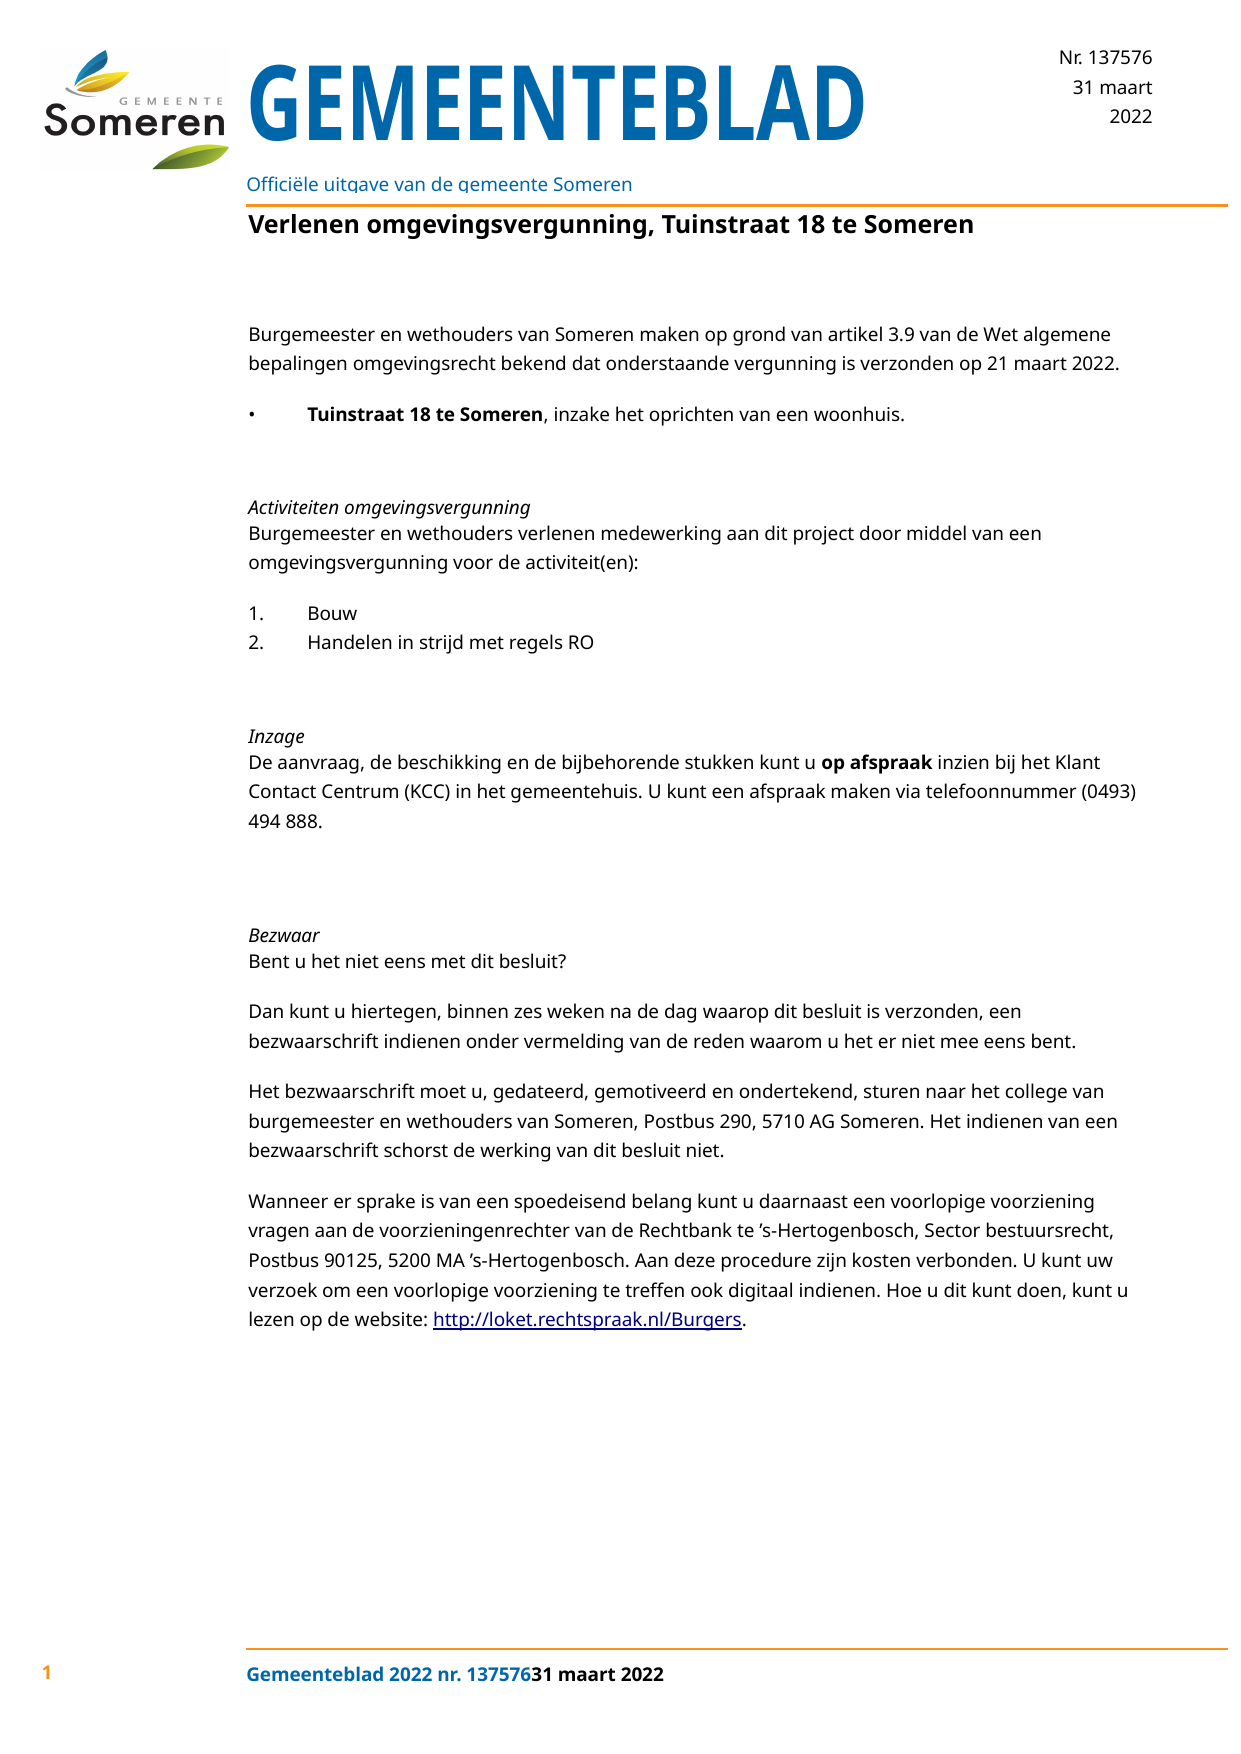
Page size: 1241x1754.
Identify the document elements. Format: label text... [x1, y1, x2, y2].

text Bezwaar [248, 922, 1152, 948]
text Het bezwaarschrift moet u, gedateerd, gemotiveerd en ondertekend, sturen naar het college van burgemeester en wethouders van Someren, Postbus 290, 5710 AG Someren. Het indienen van een bezwaarschrift schorst de werking van dit besluit niet. [248, 1078, 1152, 1163]
text Bent u het niet eens met dit besluit? [248, 948, 1152, 974]
text De aanvraag, de beschikking en de bijbehorende stukken kunt u op afspraak inzien bij het Klant Contact Centrum (KCC) in het gemeentehuis. U kunt een afspraak maken via telefoonnummer (0493) 494 888. [248, 749, 1152, 834]
text Verlenen omgevingsvergunning, Tuinstraat 18 te Someren [248, 207, 1152, 241]
text Burgemeester en wethouders van Someren maken op grond van artikel 3.9 van de Wet algemene bepalingen omgevingsrecht bekend dat onderstaande vergunning is verzonden op 21 maart 2022. [248, 321, 1152, 376]
text Inzage [248, 723, 1152, 749]
text Activiteiten omgevingsvergunning [248, 494, 1152, 520]
text Wanneer er sprake is van een spoedeisend belang kunt u daarnaast een voorlopige voorziening vragen aan de voorzieningenrechter van de Rechtbank te ’s-Hertogenbosch, Sector bestuursrecht, Postbus 90125, 5200 MA ’s-Hertogenbosch. Aan deze procedure zijn kosten verbonden. U kunt uw verzoek om een voorlopige voorziening te treffen ook digitaal indienen. Hoe u dit kunt doen, kunt u lezen op de website: http://loket.rechtspraak.nl/Burgers. [248, 1188, 1152, 1332]
picture [41, 47, 231, 172]
text Burgemeester en wethouders verlenen medewerking aan dit project door middel van een omgevingsvergunning voor de activiteit(en): [248, 520, 1152, 575]
list Handelen in strijd met regels RO [248, 629, 1152, 655]
list Bouw [248, 600, 1152, 626]
text Dan kunt u hiertegen, binnen zes weken na de dag waarop dit besluit is verzonden, een bezwaarschrift indienen onder vermelding van de reden waarom u het er niet mee eens bent. [248, 998, 1152, 1054]
list Tuinstraat 18 te Someren, inzake het oprichten van een woonhuis. [248, 401, 1152, 426]
